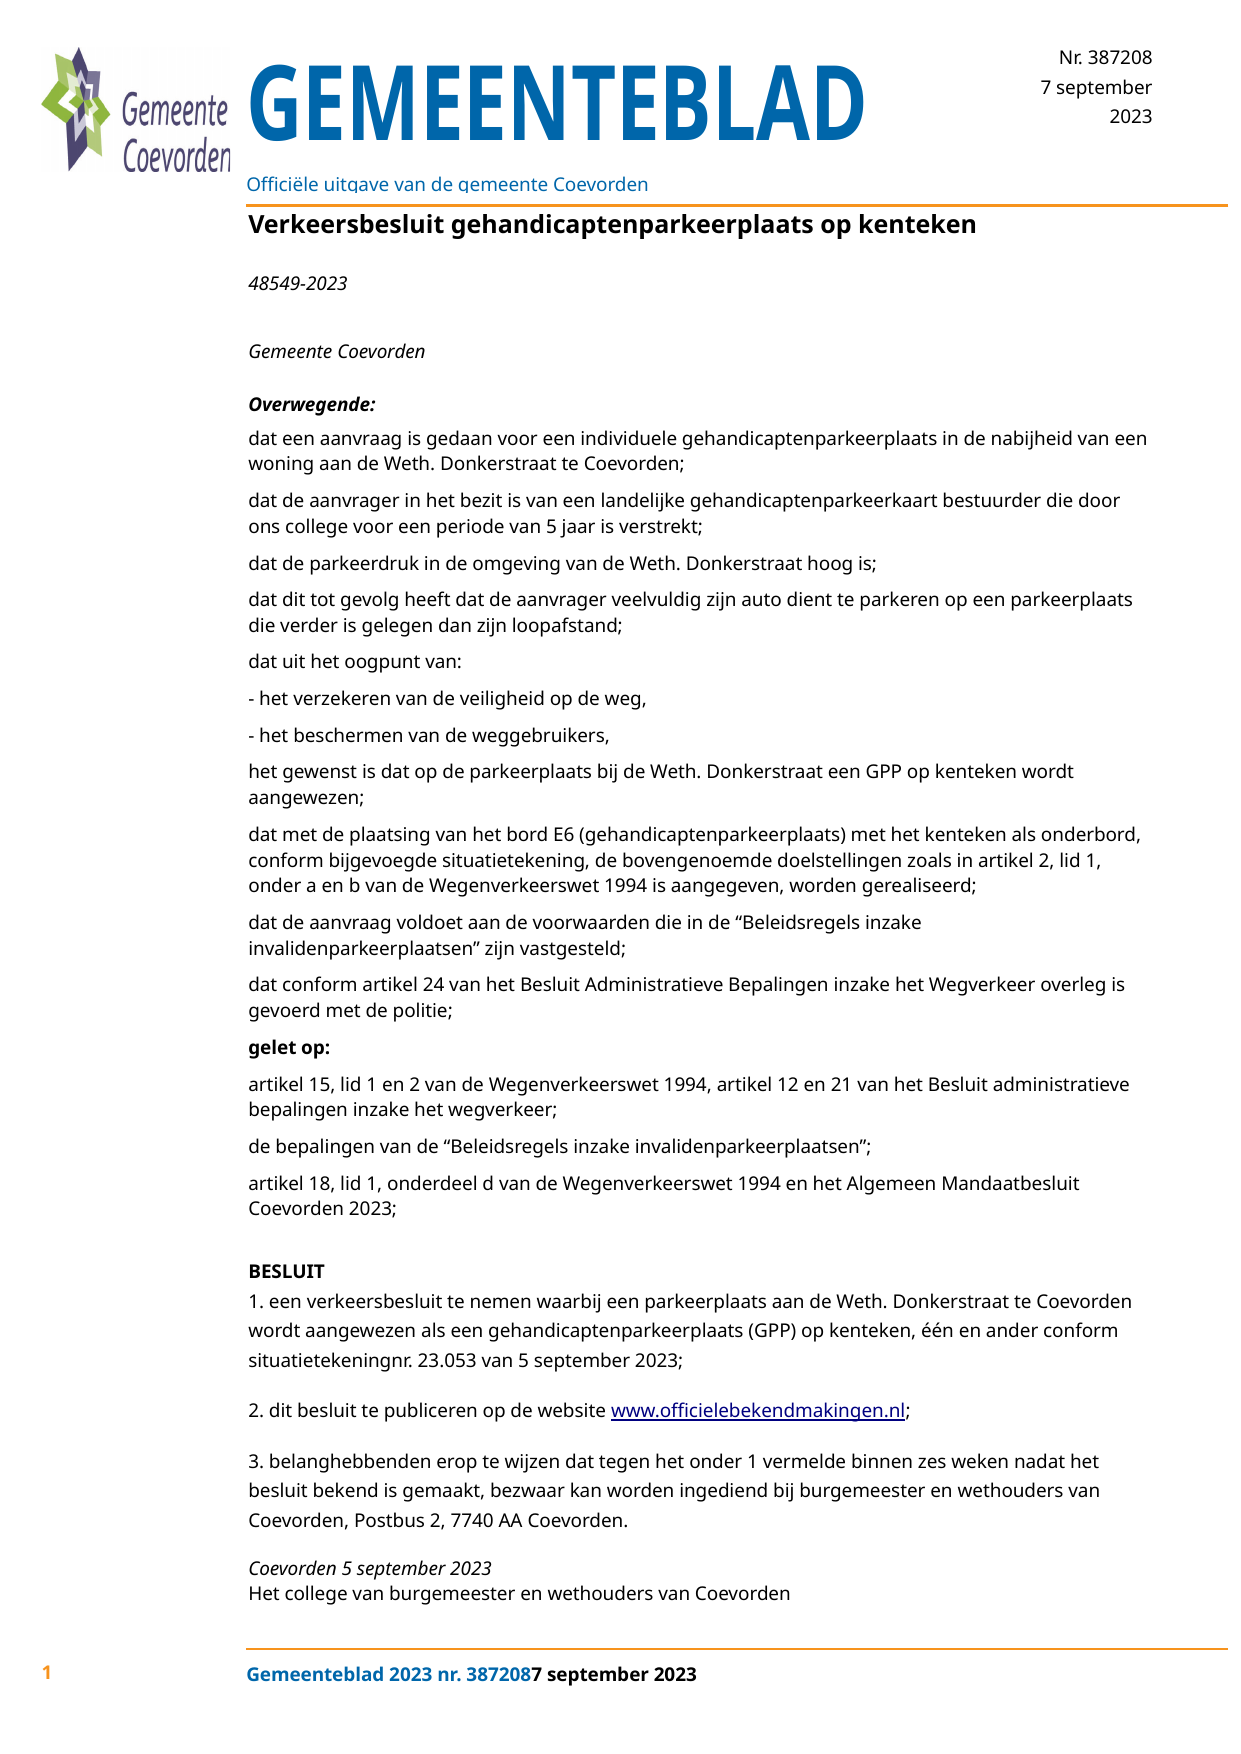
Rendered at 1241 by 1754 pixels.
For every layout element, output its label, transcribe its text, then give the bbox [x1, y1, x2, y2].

text dat conform artikel 24 van het Besluit Administratieve Bepalingen inzake het Wegverkeer overleg is gevoerd met de politie; [248, 972, 1152, 1023]
text Gemeente Coevorden [248, 338, 1152, 364]
text Coevorden 5 september 2023 [248, 1555, 1152, 1581]
text 48549-2023 [248, 270, 1152, 296]
text dat de parkeerdruk in de omgeving van de Weth. Donkerstraat hoog is; [248, 550, 1152, 575]
text - het verzekeren van de veiligheid op de weg, [248, 685, 1152, 711]
text het gewenst is dat op de parkeerplaats bij de Weth. Donkerstraat een GPP op kenteken wordt aangewezen; [248, 759, 1152, 810]
text Overwegende: [248, 391, 1152, 417]
text dat uit het oogpunt van: [248, 649, 1152, 674]
text dat de aanvraag voldoet aan de voorwaarden die in de “Beleidsregels inzake invalidenparkeerplaatsen” zijn vastgesteld; [248, 909, 1152, 961]
text artikel 15, lid 1 en 2 van de Wegenverkeerswet 1994, artikel 12 en 21 van het Besluit administratieve bepalingen inzake het wegverkeer; [248, 1071, 1152, 1122]
text - het beschermen van de weggebruikers, [248, 722, 1152, 748]
picture [41, 47, 231, 172]
text artikel 18, lid 1, onderdeel d van de Wegenverkeerswet 1994 en het Algemeen Mandaatbesluit Coevorden 2023; [248, 1170, 1152, 1221]
text BESLUIT [248, 1258, 1152, 1284]
text dat de aanvrager in het bezit is van een landelijke gehandicaptenparkeerkaart bestuurder die door ons college voor een periode van 5 jaar is verstrekt; [248, 487, 1152, 539]
text Het college van burgemeester en wethouders van Coevorden [248, 1581, 1152, 1606]
text 2. dit besluit te publiceren op de website www.officielebekendmakingen.nl; [248, 1397, 1152, 1423]
text Verkeersbesluit gehandicaptenparkeerplaats op kenteken [248, 207, 1152, 241]
text de bepalingen van de “Beleidsregels inzake invalidenparkeerplaatsen”; [248, 1133, 1152, 1159]
text 1. een verkeersbesluit te nemen waarbij een parkeerplaats aan de Weth. Donkerstraat te Coevorden wordt aangewezen als een gehandicaptenparkeerplaats (GPP) op kenteken, één en ander conform situatietekeningnr. 23.053 van 5 september 2023; [248, 1288, 1152, 1373]
text dat dit tot gevolg heeft dat de aanvrager veelvuldig zijn auto dient te parkeren op een parkeerplaats die verder is gelegen dan zijn loopafstand; [248, 586, 1152, 638]
text 3. belanghebbenden erop te wijzen dat tegen het onder 1 vermelde binnen zes weken nadat het besluit bekend is gemaakt, bezwaar kan worden ingediend bij burgemeester en wethouders van Coevorden, Postbus 2, 7740 AA Coevorden. [248, 1448, 1152, 1533]
text dat een aanvraag is gedaan voor een individuele gehandicaptenparkeerplaats in de nabijheid van een woning aan de Weth. Donkerstraat te Coevorden; [248, 425, 1152, 476]
text gelet op: [248, 1034, 1152, 1060]
text dat met de plaatsing van het bord E6 (gehandicaptenparkeerplaats) met het kenteken als onderbord, conform bijgevoegde situatietekening, de bovengenoemde doelstellingen zoals in artikel 2, lid 1, onder a en b van de Wegenverkeerswet 1994 is aangegeven, worden gerealiseerd; [248, 821, 1152, 898]
